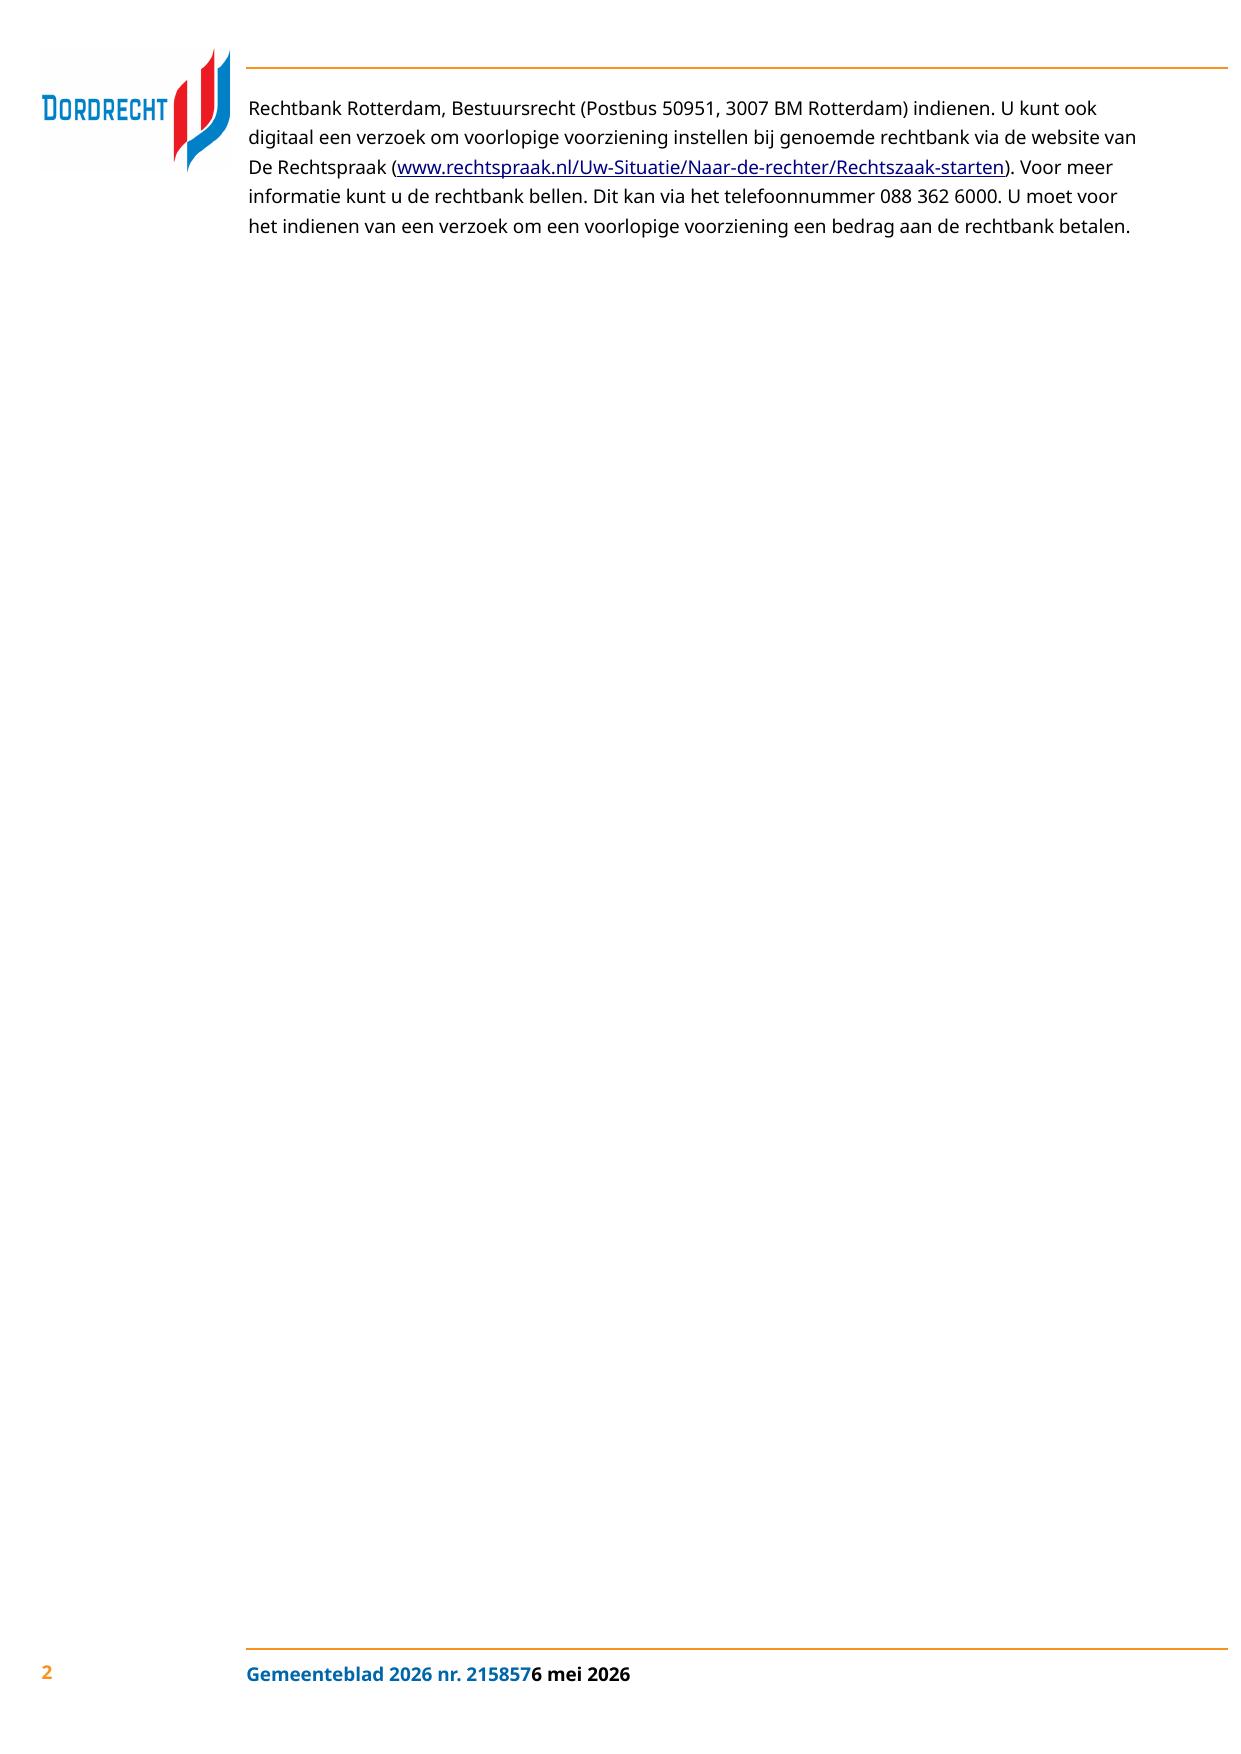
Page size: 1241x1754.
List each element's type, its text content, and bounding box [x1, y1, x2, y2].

text Rechtbank Rotterdam, Bestuursrecht (Postbus 50951, 3007 BM Rotterdam) indienen. U kunt ook digitaal een verzoek om voorlopige voorziening instellen bij genoemde rechtbank via de website van De Rechtspraak (www.rechtspraak.nl/Uw-Situatie/Naar-de-rechter/Rechtszaak-starten). Voor meer informatie kunt u de rechtbank bellen. Dit kan via het telefoonnummer 088 362 6000. U moet voor het indienen van een verzoek om een voorlopige voorziening een bedrag aan de rechtbank betalen. [248, 95, 1152, 239]
picture [41, 47, 231, 172]
